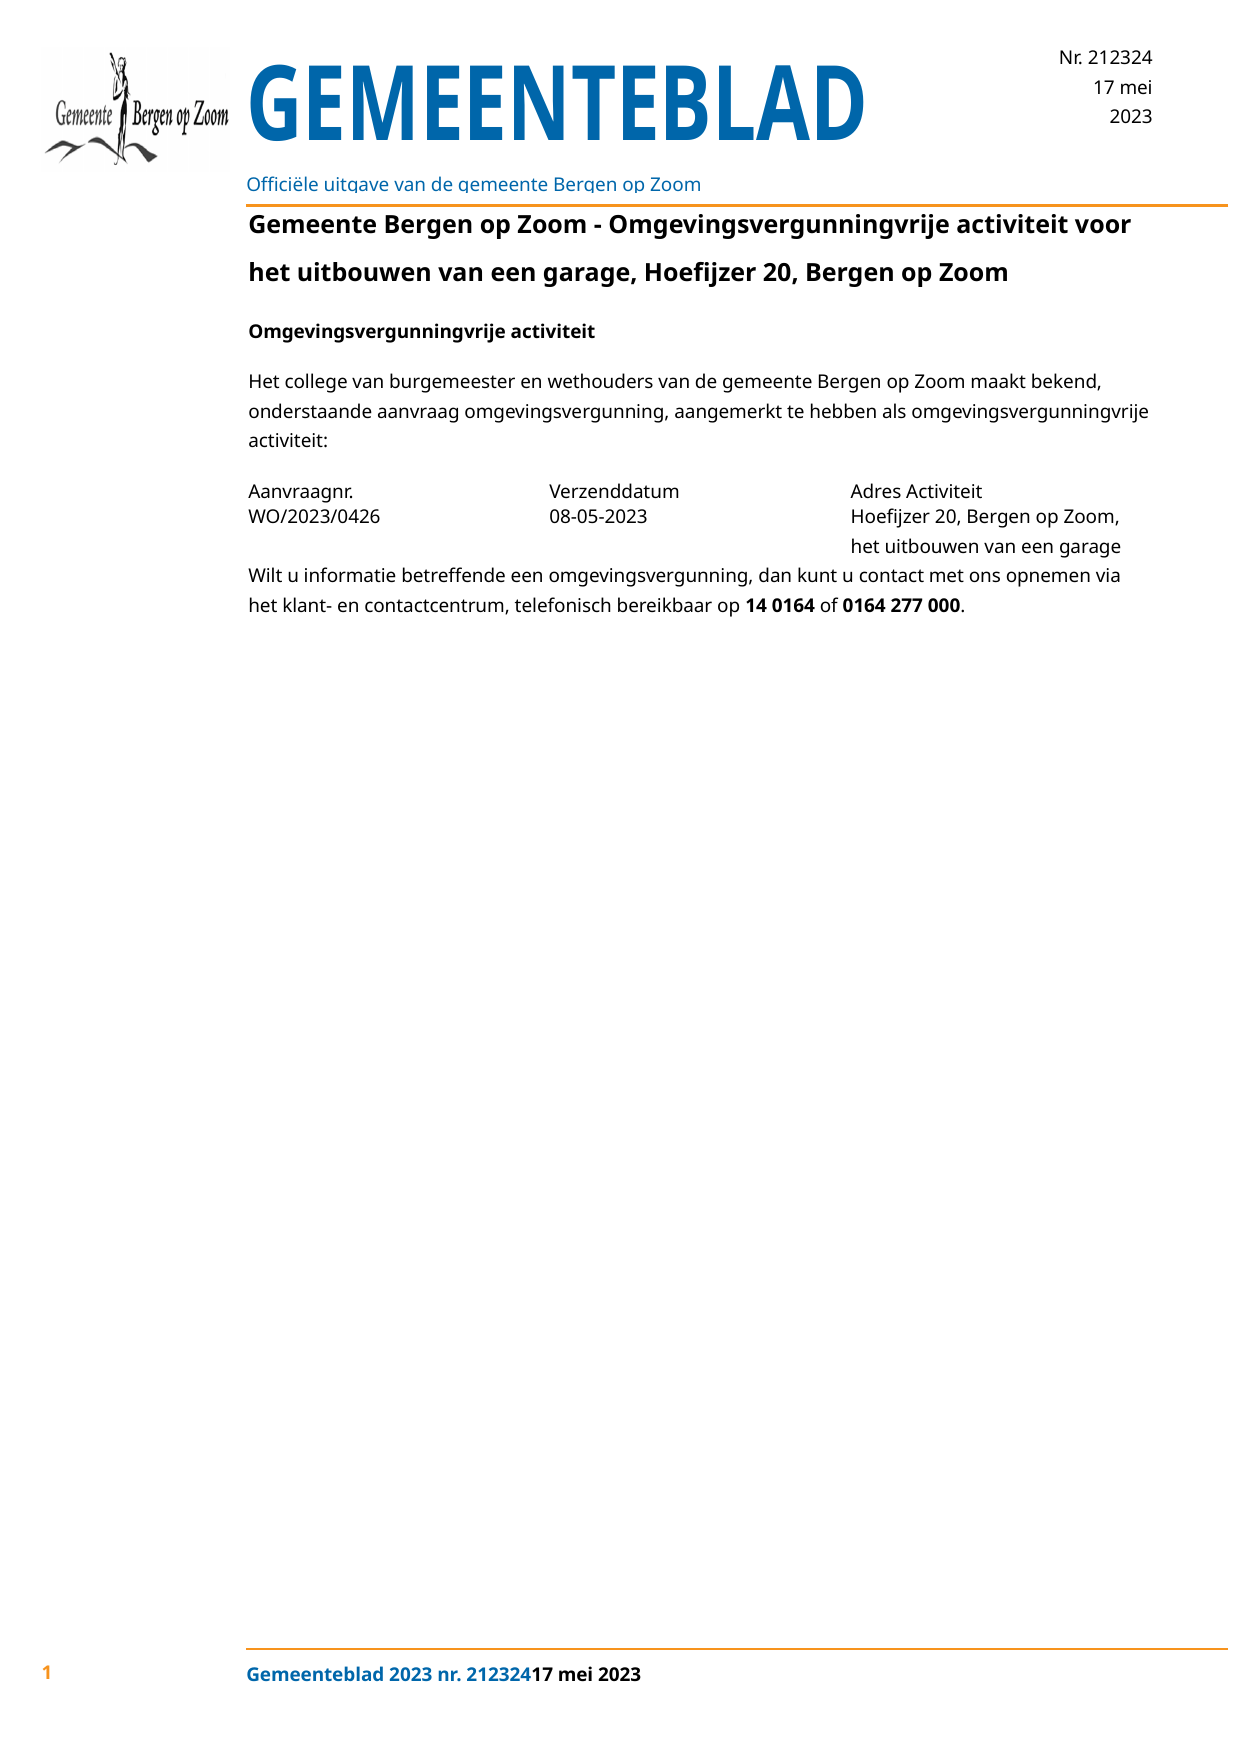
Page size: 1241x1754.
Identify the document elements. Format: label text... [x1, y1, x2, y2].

text Wilt u informatie betreffende een omgevingsvergunning, dan kunt u contact met ons opnemen via het klant- en contactcentrum, telefonisch bereikbaar op 14 0164 of 0164 277 000. [248, 562, 1152, 618]
picture [41, 47, 231, 172]
text Gemeente Bergen op Zoom - Omgevingsvergunningvrije activiteit voor het uitbouwen van een garage, Hoefijzer 20, Bergen op Zoom [248, 207, 1152, 288]
table_cell 08-05-2023 [549, 504, 850, 559]
text Omgevingsvergunningvrije activiteit [248, 318, 1152, 344]
table_header Aanvraagnr. [248, 478, 549, 504]
table_header Adres Activiteit [850, 478, 1152, 504]
table_cell Hoefijzer 20, Bergen op Zoom, het uitbouwen van een garage [850, 504, 1152, 559]
table_cell WO/2023/0426 [248, 504, 549, 559]
table_header Verzenddatum [549, 478, 850, 504]
text Het college van burgemeester en wethouders van de gemeente Bergen op Zoom maakt bekend, onderstaande aanvraag omgevingsvergunning, aangemerkt te hebben als omgevingsvergunningvrije activiteit: [248, 368, 1152, 453]
